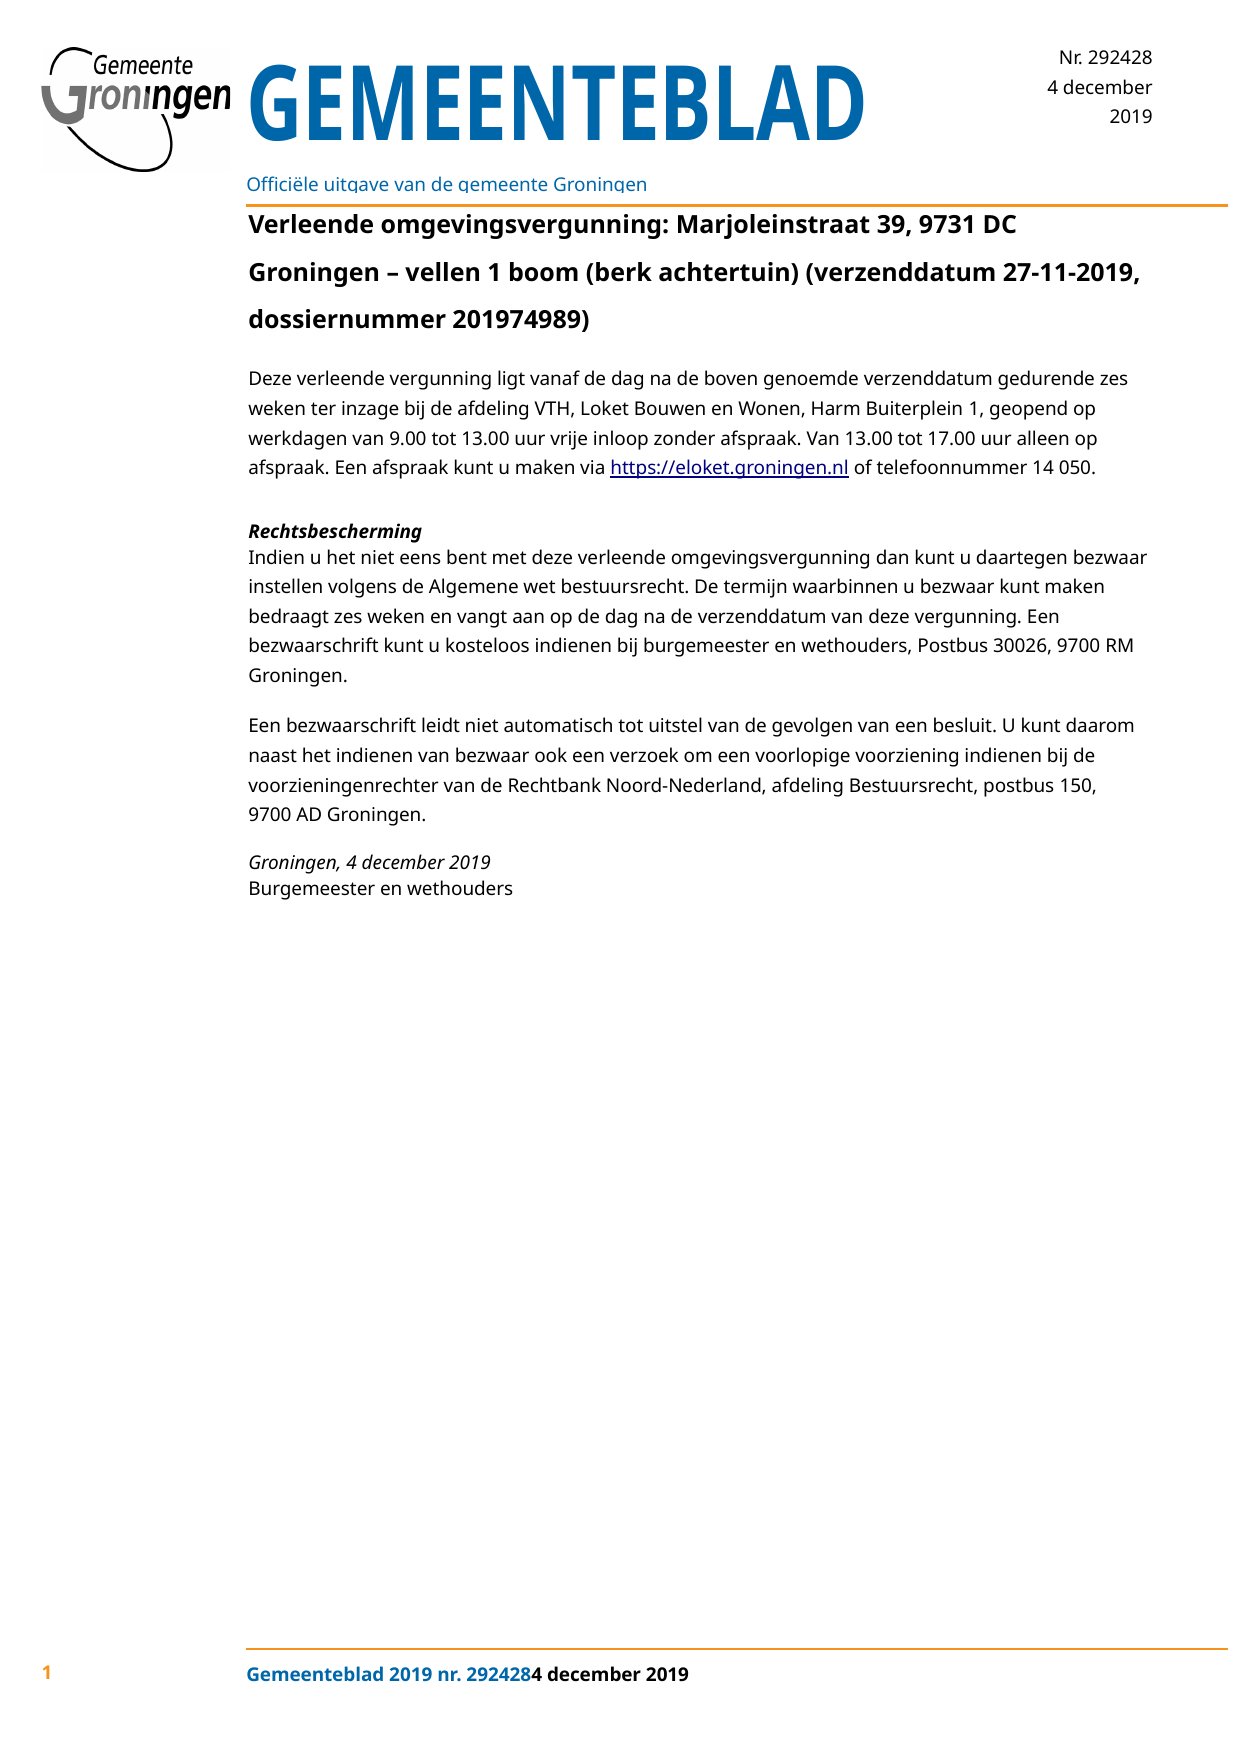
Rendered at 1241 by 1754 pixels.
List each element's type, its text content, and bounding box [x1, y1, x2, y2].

text Verleende omgevingsvergunning: Marjoleinstraat 39, 9731 DC Groningen – vellen 1 boom (berk achtertuin) (verzenddatum 27-11-2019, dossiernummer 201974989) [248, 207, 1152, 336]
text Groningen, 4 december 2019 [248, 849, 1152, 875]
picture [41, 47, 231, 172]
text Indien u het niet eens bent met deze verleende omgevingsvergunning dan kunt u daartegen bezwaar instellen volgens de Algemene wet bestuursrecht. De termijn waarbinnen u bezwaar kunt maken bedraagt zes weken en vangt aan op de dag na de verzenddatum van deze vergunning. Een bezwaarschrift kunt u kosteloos indienen bij burgemeester en wethouders, Postbus 30026, 9700 RM Groningen. [248, 544, 1152, 688]
text Deze verleende vergunning ligt vanaf de dag na de boven genoemde verzenddatum gedurende zes weken ter inzage bij de afdeling VTH, Loket Bouwen en Wonen, Harm Buiterplein 1, geopend op werkdagen van 9.00 tot 13.00 uur vrije inloop zonder afspraak. Van 13.00 tot 17.00 uur alleen op afspraak. Een afspraak kunt u maken via https://eloket.groningen.nl of telefoonnummer 14 050. [248, 366, 1152, 480]
text Burgemeester en wethouders [248, 875, 1152, 901]
text Een bezwaarschrift leidt niet automatisch tot uitstel van de gevolgen van een besluit. U kunt daarom naast het indienen van bezwaar ook een verzoek om een voorlopige voorziening indienen bij de voorzieningenrechter van de Rechtbank Noord-Nederland, afdeling Bestuursrecht, postbus 150, 9700 AD Groningen. [248, 713, 1152, 827]
text Rechtsbescherming [248, 518, 1152, 544]
